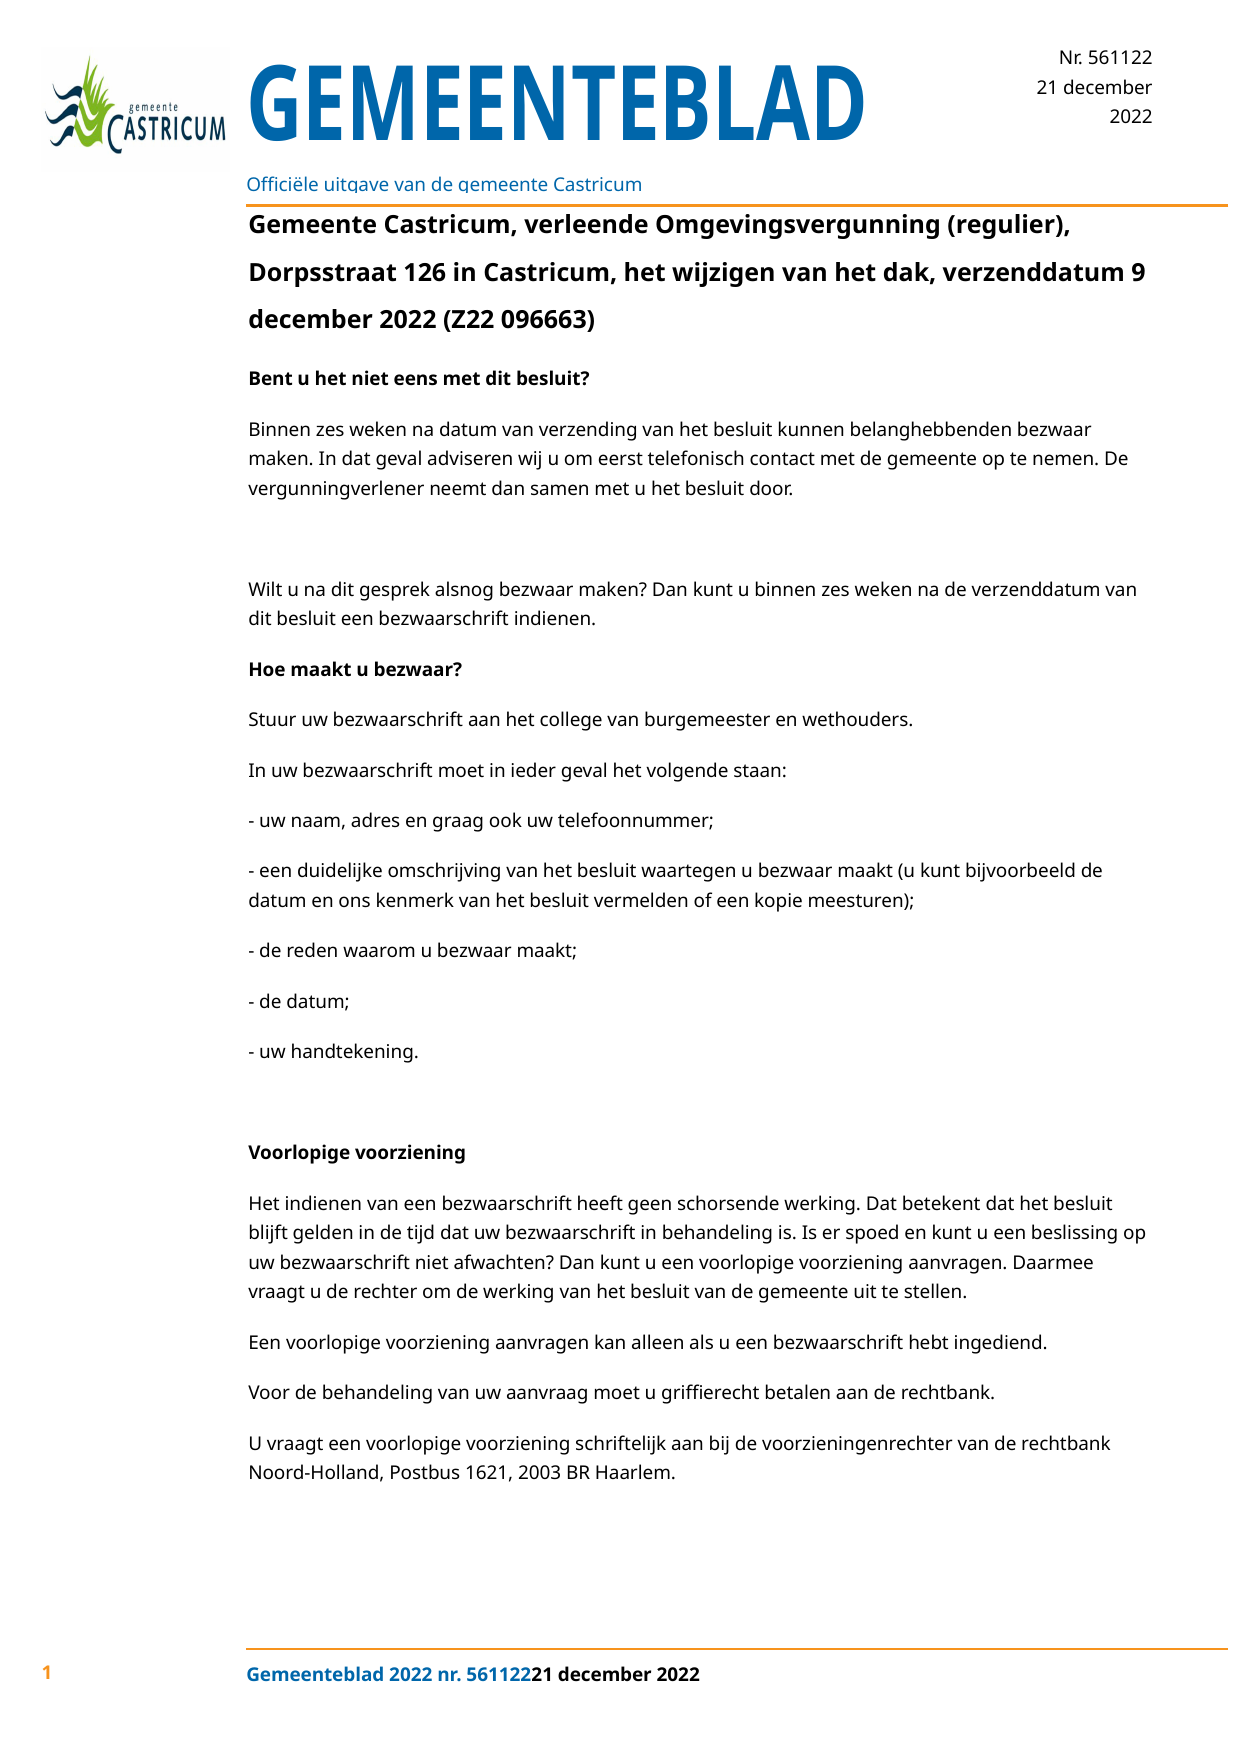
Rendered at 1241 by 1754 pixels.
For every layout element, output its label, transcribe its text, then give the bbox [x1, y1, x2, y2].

text - een duidelijke omschrijving van het besluit waartegen u bezwaar maakt (u kunt bijvoorbeeld de datum en ons kenmerk van het besluit vermelden of een kopie meesturen); [248, 858, 1152, 913]
text - uw handtekening. [248, 1038, 1152, 1064]
text Wilt u na dit gesprek alsnog bezwaar maken? Dan kunt u binnen zes weken na de verzenddatum van dit besluit een bezwaarschrift indienen. [248, 576, 1152, 631]
text Hoe maakt u bezwaar? [248, 656, 1152, 682]
text - de datum; [248, 988, 1152, 1014]
text - uw naam, adres en graag ook uw telefoonnummer; [248, 807, 1152, 833]
text Stuur uw bezwaarschrift aan het college van burgemeester en wethouders. [248, 706, 1152, 732]
text U vraagt een voorlopige voorziening schriftelijk aan bij de voorzieningenrechter van de rechtbank Noord-Holland, Postbus 1621, 2003 BR Haarlem. [248, 1430, 1152, 1485]
text Gemeente Castricum, verleende Omgevingsvergunning (regulier), Dorpsstraat 126 in Castricum, het wijzigen van het dak, verzenddatum 9 december 2022 (Z22 096663) [248, 207, 1152, 336]
picture [41, 47, 231, 172]
text Een voorlopige voorziening aanvragen kan alleen als u een bezwaarschrift hebt ingediend. [248, 1329, 1152, 1354]
text Binnen zes weken na datum van verzending van het besluit kunnen belanghebbenden bezwaar maken. In dat geval adviseren wij u om eerst telefonisch contact met de gemeente op te nemen. De vergunningverlener neemt dan samen met u het besluit door. [248, 416, 1152, 501]
text In uw bezwaarschrift moet in ieder geval het volgende staan: [248, 757, 1152, 782]
text Voor de behandeling van uw aanvraag moet u griffierecht betalen aan de rechtbank. [248, 1379, 1152, 1405]
text Het indienen van een bezwaarschrift heeft geen schorsende werking. Dat betekent dat het besluit blijft gelden in de tijd dat uw bezwaarschrift in behandeling is. Is er spoed en kunt u een beslissing op uw bezwaarschrift niet afwachten? Dan kunt u een voorlopige voorziening aanvragen. Daarmee vraagt u de rechter om de werking van het besluit van de gemeente uit te stellen. [248, 1190, 1152, 1304]
text Voorlopige voorziening [248, 1139, 1152, 1165]
text - de reden waarom u bezwaar maakt; [248, 938, 1152, 963]
text Bent u het niet eens met dit besluit? [248, 366, 1152, 391]
